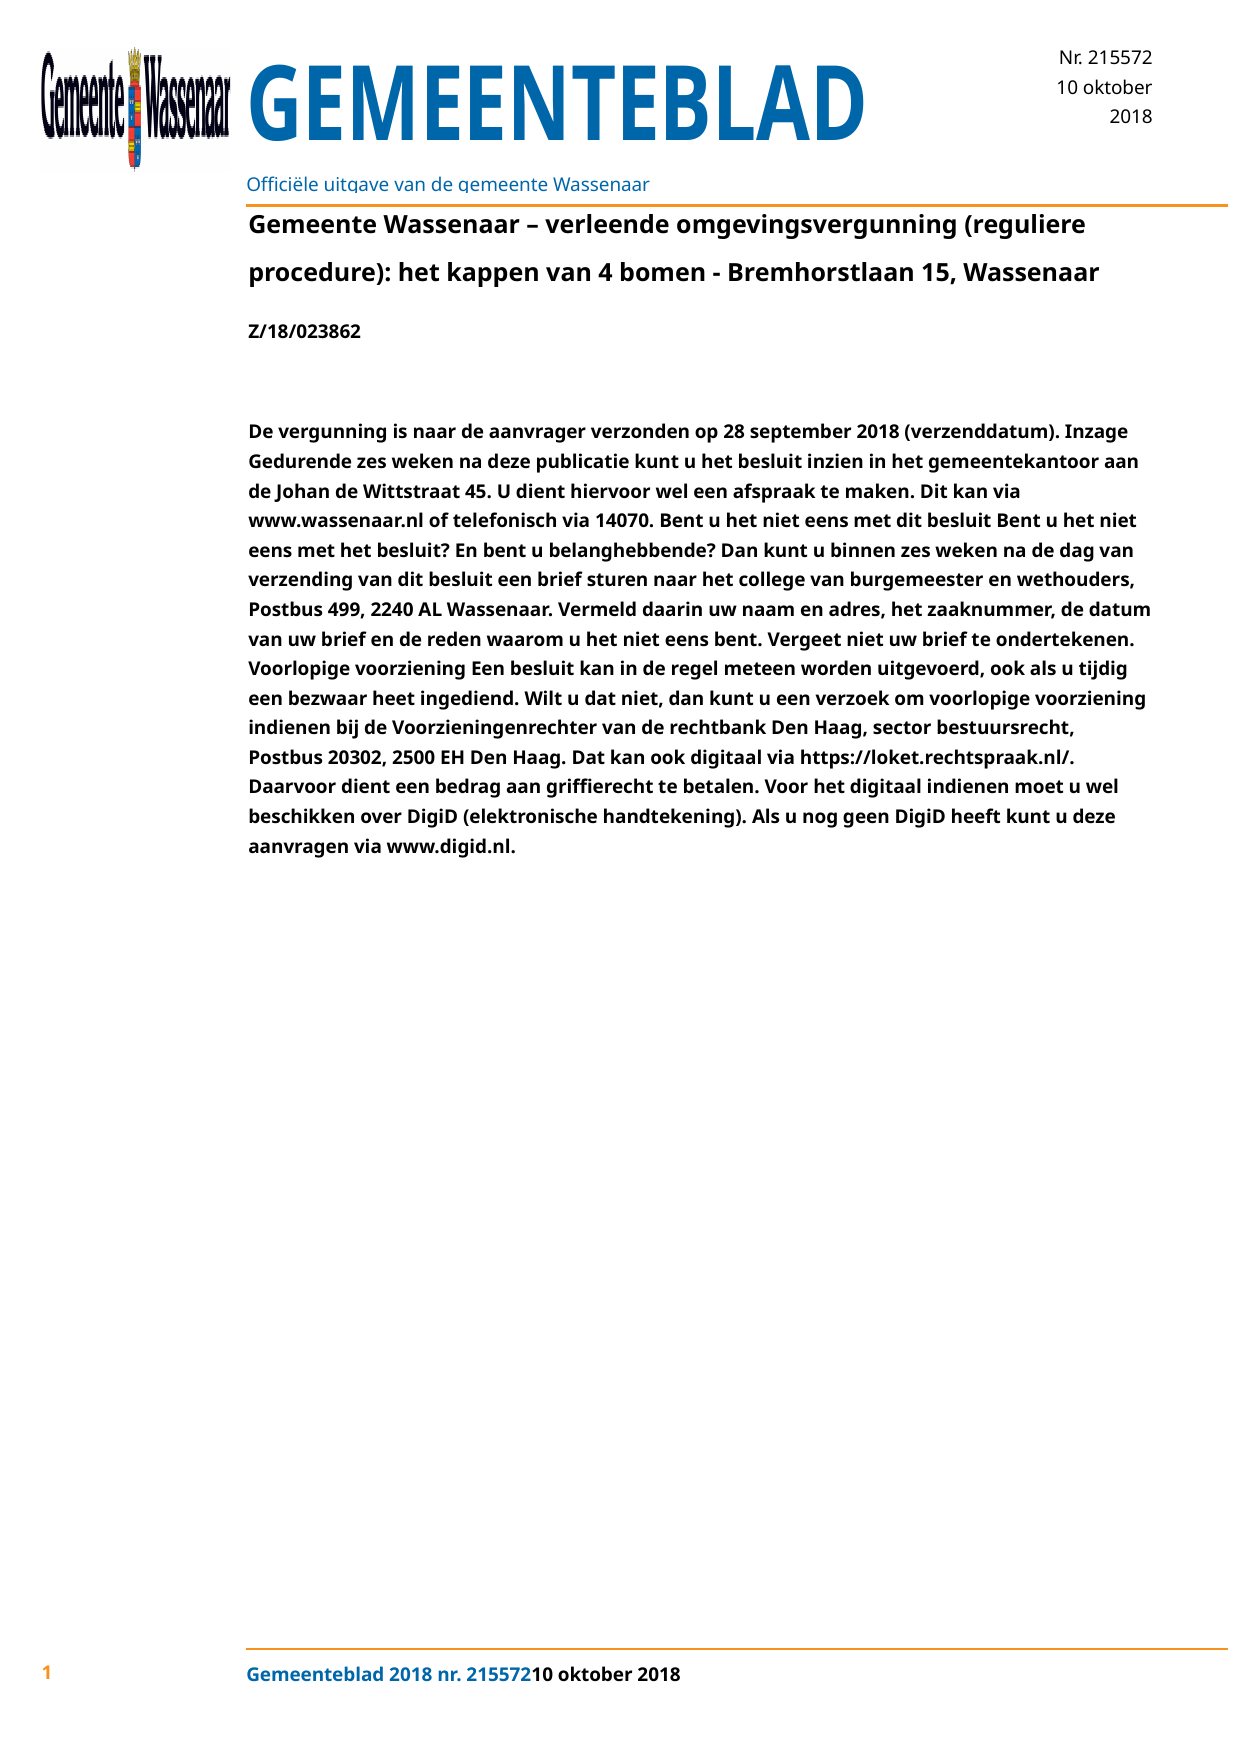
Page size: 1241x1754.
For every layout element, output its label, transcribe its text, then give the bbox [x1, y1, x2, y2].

text Z/18/023862 [248, 318, 1152, 344]
text De vergunning is naar de aanvrager verzonden op 28 september 2018 (verzenddatum). Inzage Gedurende zes weken na deze publicatie kunt u het besluit inzien in het gemeentekantoor aan de Johan de Wittstraat 45. U dient hiervoor wel een afspraak te maken. Dit kan via www.wassenaar.nl of telefonisch via 14070. Bent u het niet eens met dit besluit Bent u het niet eens met het besluit? En bent u belanghebbende? Dan kunt u binnen zes weken na de dag van verzending van dit besluit een brief sturen naar het college van burgemeester en wethouders, Postbus 499, 2240 AL Wassenaar. Vermeld daarin uw naam en adres, het zaaknummer, de datum van uw brief en de reden waarom u het niet eens bent. Vergeet niet uw brief te ondertekenen. Voorlopige voorziening Een besluit kan in de regel meteen worden uitgevoerd, ook als u tijdig een bezwaar heet ingediend. Wilt u dat niet, dan kunt u een verzoek om voorlopige voorziening indienen bij de Voorzieningenrechter van de rechtbank Den Haag, sector bestuursrecht, Postbus 20302, 2500 EH Den Haag. Dat kan ook digitaal via https://loket.rechtspraak.nl/. Daarvoor dient een bedrag aan griffierecht te betalen. Voor het digitaal indienen moet u wel beschikken over DigiD (elektronische handtekening). Als u nog geen DigiD heeft kunt u deze aanvragen via www.digid.nl. [248, 419, 1152, 859]
text Gemeente Wassenaar – verleende omgevingsvergunning (reguliere procedure): het kappen van 4 bomen - Bremhorstlaan 15, Wassenaar [248, 207, 1152, 288]
picture [41, 47, 231, 172]
